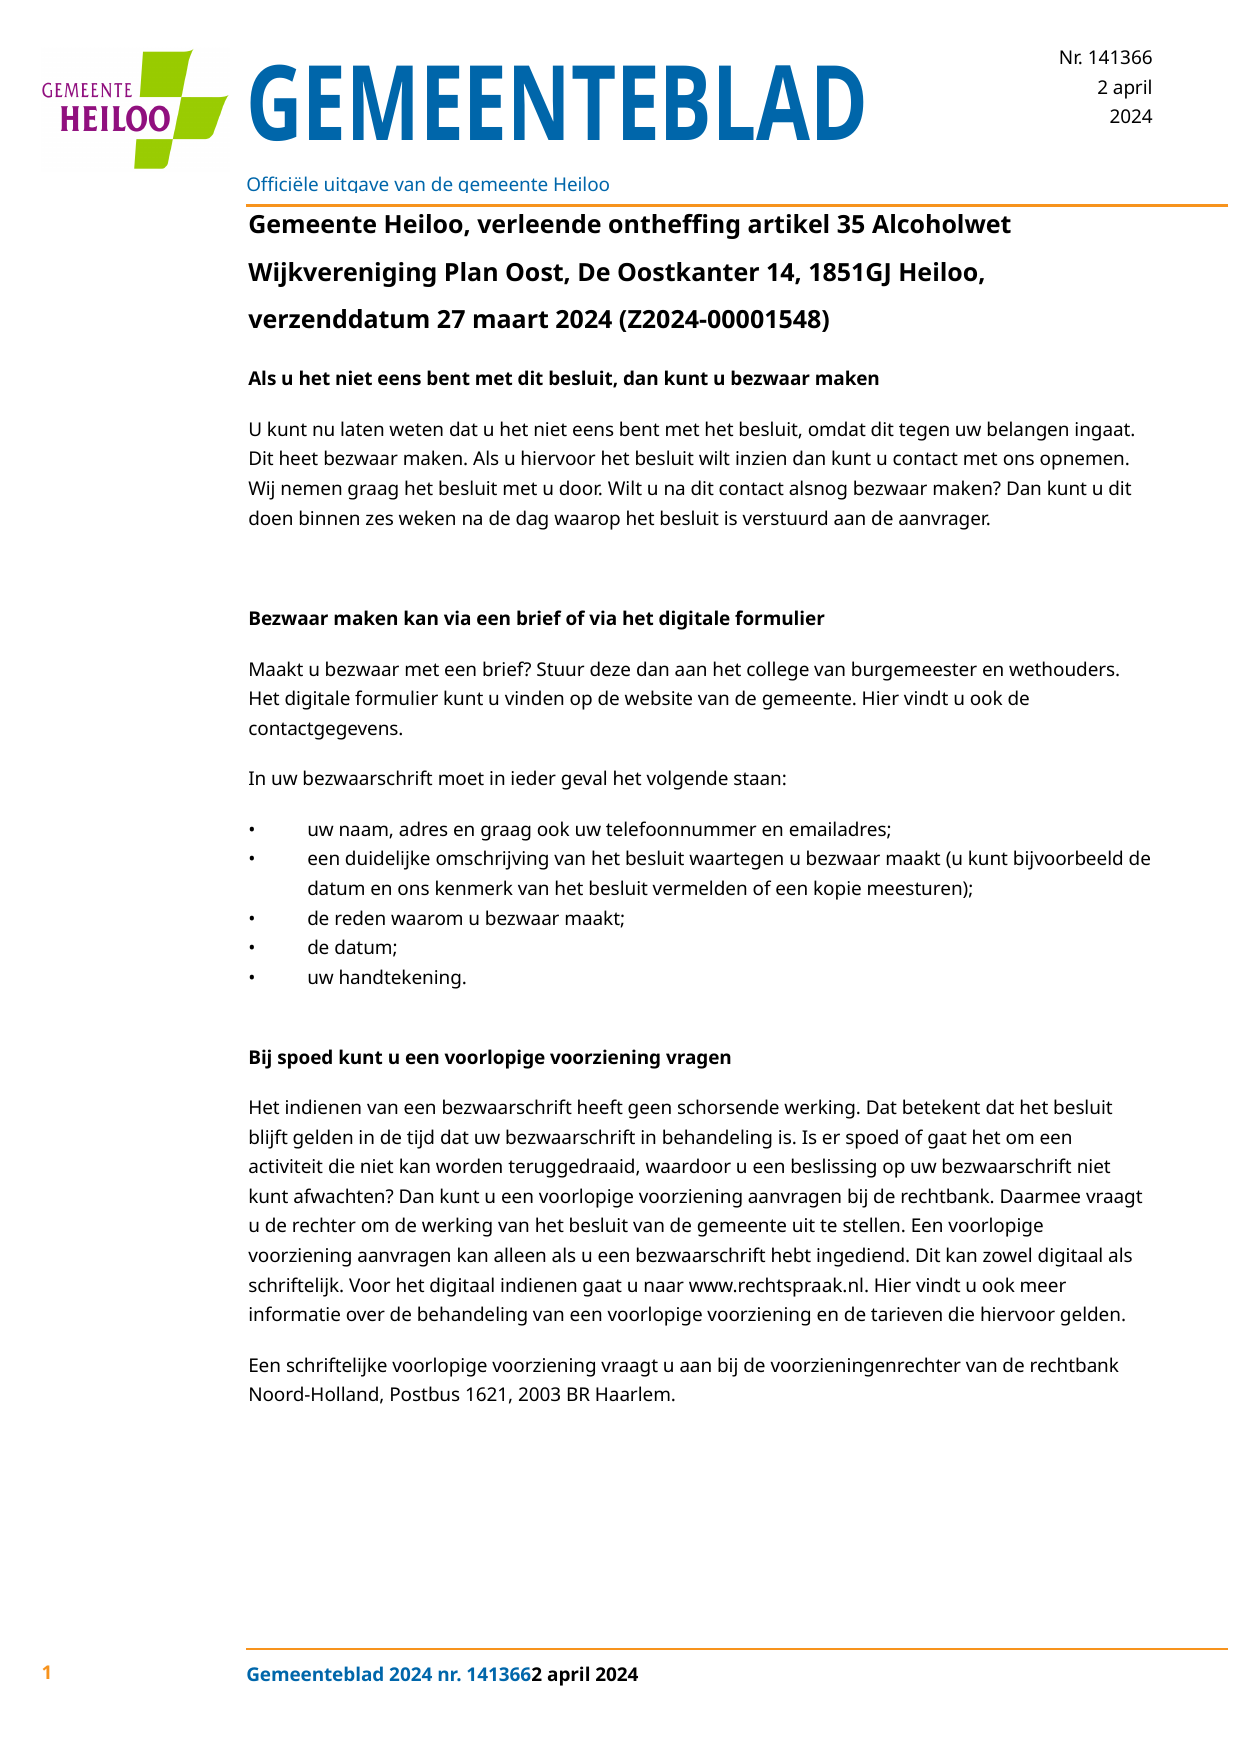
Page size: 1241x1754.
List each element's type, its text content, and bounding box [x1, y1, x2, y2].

list de datum; [248, 934, 1152, 960]
text Gemeente Heiloo, verleende ontheffing artikel 35 Alcoholwet Wijkvereniging Plan Oost, De Oostkanter 14, 1851GJ Heiloo, verzenddatum 27 maart 2024 (Z2024-00001548) [248, 207, 1152, 336]
text Het indienen van een bezwaarschrift heeft geen schorsende werking. Dat betekent dat het besluit blijft gelden in de tijd dat uw bezwaarschrift in behandeling is. Is er spoed of gaat het om een activiteit die niet kan worden teruggedraaid, waardoor u een beslissing op uw bezwaarschrift niet kunt afwachten? Dan kunt u een voorlopige voorziening aanvragen bij de rechtbank. Daarmee vraagt u de rechter om de werking van het besluit van de gemeente uit te stellen. Een voorlopige voorziening aanvragen kan alleen als u een bezwaarschrift hebt ingediend. Dit kan zowel digitaal als schriftelijk. Voor het digitaal indienen gaat u naar www.rechtspraak.nl. Hier vindt u ook meer informatie over de behandeling van een voorlopige voorziening en de tarieven die hiervoor gelden. [248, 1094, 1152, 1327]
text U kunt nu laten weten dat u het niet eens bent met het besluit, omdat dit tegen uw belangen ingaat. Dit heet bezwaar maken. Als u hiervoor het besluit wilt inzien dan kunt u contact met ons opnemen. Wij nemen graag het besluit met u door. Wilt u na dit contact alsnog bezwaar maken? Dan kunt u dit doen binnen zes weken na de dag waarop het besluit is verstuurd aan de aanvrager. [248, 416, 1152, 530]
text Bij spoed kunt u een voorlopige voorziening vragen [248, 1044, 1152, 1069]
text Bezwaar maken kan via een brief of via het digitale formulier [248, 606, 1152, 631]
picture [41, 47, 231, 172]
list de reden waarom u bezwaar maakt; [248, 905, 1152, 930]
text In uw bezwaarschrift moet in ieder geval het volgende staan: [248, 766, 1152, 791]
list uw handtekening. [248, 964, 1152, 989]
text Een schriftelijke voorlopige voorziening vraagt u aan bij de voorzieningenrechter van de rechtbank Noord-Holland, Postbus 1621, 2003 BR Haarlem. [248, 1352, 1152, 1407]
list een duidelijke omschrijving van het besluit waartegen u bezwaar maakt (u kunt bijvoorbeeld de datum en ons kenmerk van het besluit vermelden of een kopie meesturen); [248, 846, 1152, 901]
text Maakt u bezwaar met een brief? Stuur deze dan aan het college van burgemeester en wethouders. Het digitale formulier kunt u vinden op de website van de gemeente. Hier vindt u ook de contactgegevens. [248, 656, 1152, 741]
list uw naam, adres en graag ook uw telefoonnummer en emailadres; [248, 816, 1152, 842]
text Als u het niet eens bent met dit besluit, dan kunt u bezwaar maken [248, 366, 1152, 391]
